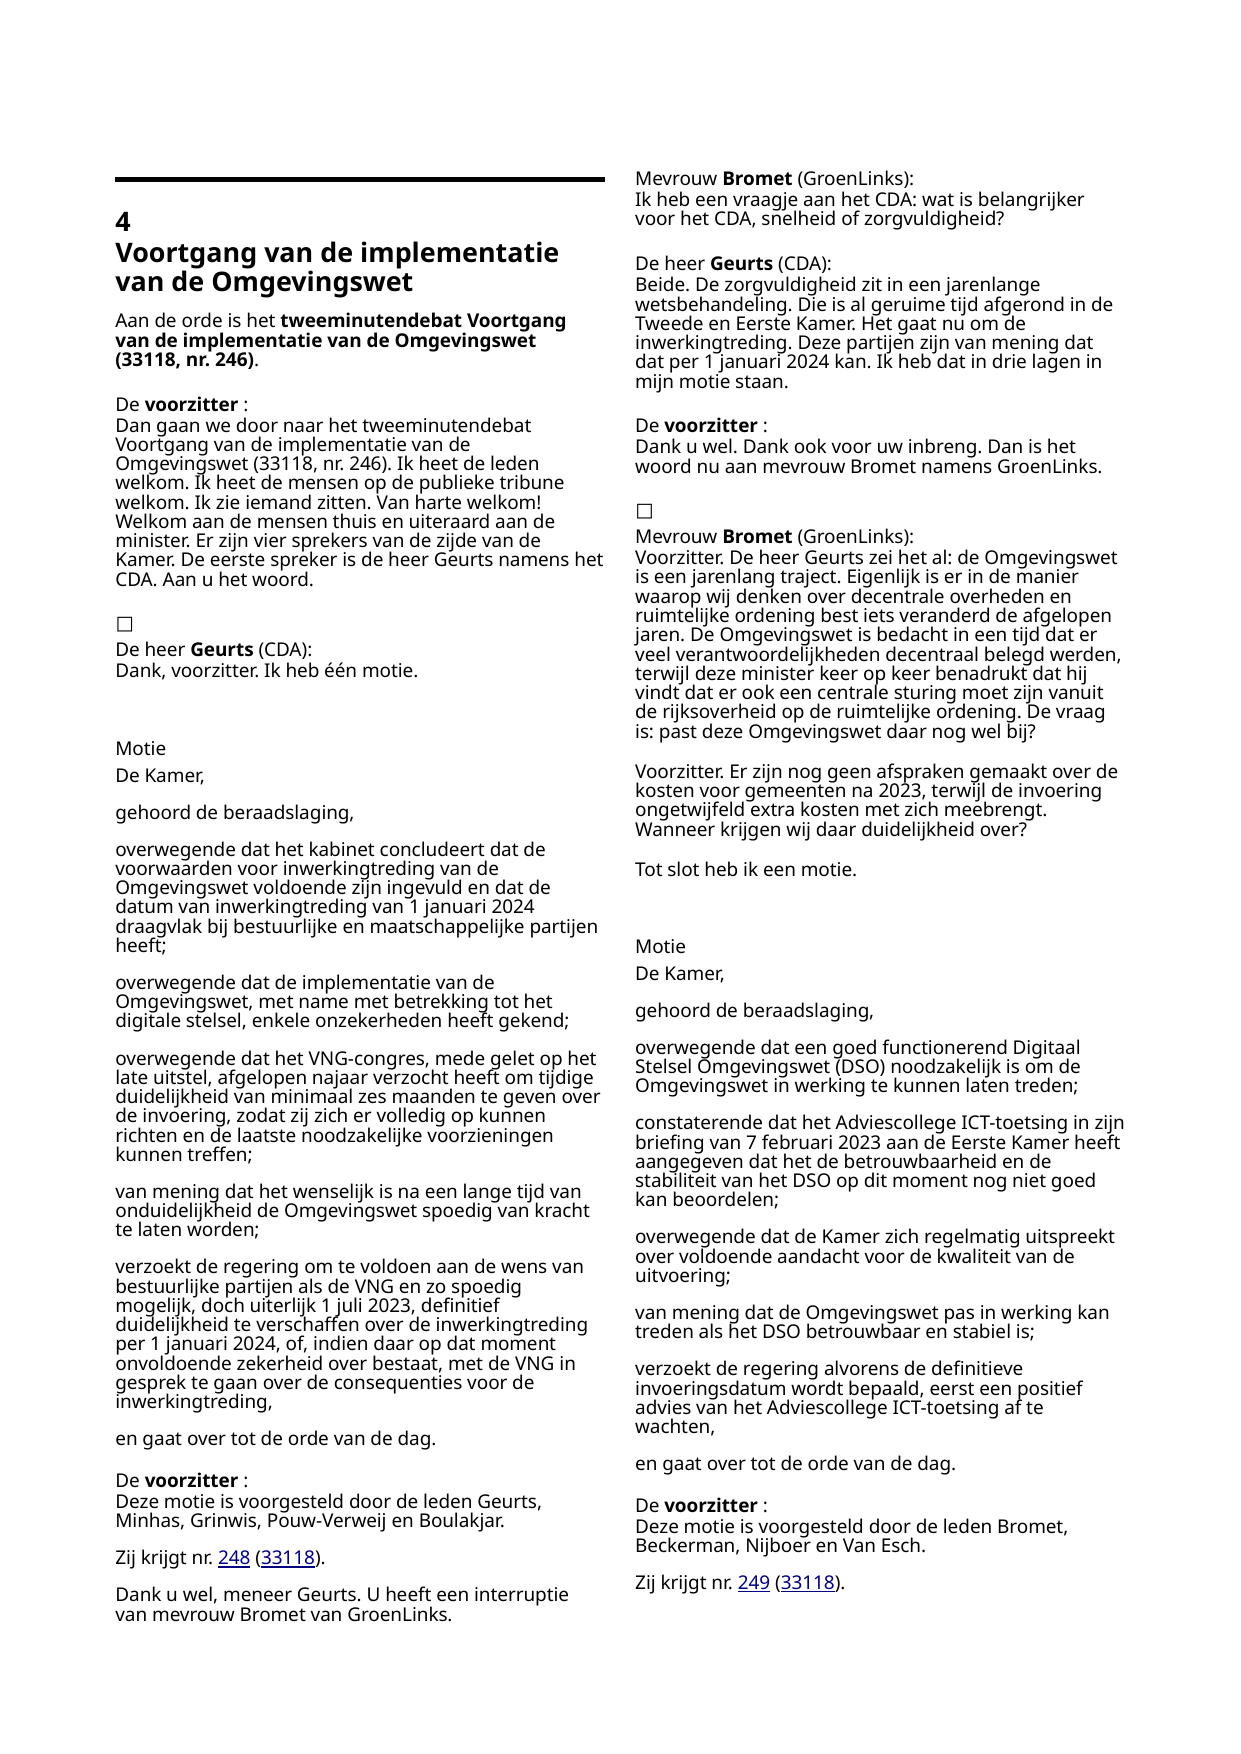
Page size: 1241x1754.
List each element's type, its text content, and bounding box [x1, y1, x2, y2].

text Mevrouw Bromet (GroenLinks): [635, 523, 1125, 549]
text verzoekt de regering alvorens de definitieve invoeringsdatum wordt bepaald, eerst een positief advies van het Adviescollege ICT-toetsing af te wachten, [635, 1360, 1125, 1437]
text Aan de orde is het tweeminutendebat Voortgang van de implementatie van de Omgevingswet (33118, nr. 246). [115, 312, 605, 370]
text De voorzitter : [115, 391, 605, 417]
text en gaat over tot de orde van de dag. [115, 1430, 605, 1449]
text Deze motie is voorgesteld door de leden Bromet, Beckerman, Nijboer en Van Esch. [635, 1518, 1125, 1556]
text overwegende dat een goed functionerend Digitaal Stelsel Omgevingswet (DSO) noodzakelijk is om de Omgevingswet in werking te kunnen laten treden; [635, 1039, 1125, 1097]
text De voorzitter : [635, 1492, 1125, 1518]
text ⬜ [635, 498, 1125, 523]
text Dank u wel. Dank ook voor uw inbreng. Dan is het woord nu aan mevrouw Bromet namens GroenLinks. [635, 438, 1125, 477]
text overwegende dat het VNG-congres, mede gelet op het late uitstel, afgelopen najaar verzocht heeft om tijdige duidelijkheid van minimaal zes maanden te geven over de invoering, zodat zij zich er volledig op kunnen richten en de laatste noodzakelijke voorzieningen kunnen treffen; [115, 1049, 605, 1165]
text ⬜ [115, 611, 605, 637]
text gehoord de beraadslaging, [115, 804, 605, 823]
text Zij krijgt nr. 248 (33118). [115, 1549, 605, 1568]
text De voorzitter : [635, 413, 1125, 438]
text overwegende dat de Kamer zich regelmatig uitspreekt over voldoende aandacht voor de kwaliteit van de uitvoering; [635, 1228, 1125, 1286]
text Beide. De zorgvuldigheid zit in een jarenlange wetsbehandeling. Die is al geruime tijd afgerond in de Tweede en Eerste Kamer. Het gaat nu om de inwerkingtreding. Deze partijen zijn van mening dat dat per 1 januari 2024 kan. Ik heb dat in drie lagen in mijn motie staan. [635, 276, 1125, 392]
text overwegende dat het kabinet concludeert dat de voorwaarden voor inwerkingtreding van de Omgevingswet voldoende zijn ingevuld en dat de datum van inwerkingtreding van 1 januari 2024 draagvlak bij bestuurlijke en maatschappelijke partijen heeft; [115, 841, 605, 956]
text constaterende dat het Adviescollege ICT-toetsing in zijn briefing van 7 februari 2023 aan de Eerste Kamer heeft aangegeven dat het de betrouwbaarheid en de stabiliteit van het DSO op dit moment nog niet goed kan beoordelen; [635, 1114, 1125, 1211]
text Motie [635, 933, 1125, 959]
text Voortgang van de implementatie van de Omgevingswet [115, 239, 605, 312]
text gehoord de beraadslaging, [635, 1002, 1125, 1021]
text en gaat over tot de orde van de dag. [635, 1455, 1125, 1474]
text De heer Geurts (CDA): [115, 637, 605, 662]
text 4 [115, 203, 605, 239]
text Mevrouw Bromet (GroenLinks): [635, 165, 1125, 191]
text Dank u wel, meneer Geurts. U heeft een interruptie van mevrouw Bromet van GroenLinks. [115, 1586, 605, 1625]
text verzoekt de regering om te voldoen aan de wens van bestuurlijke partijen als de VNG en zo spoedig mogelijk, doch uiterlijk 1 juli 2023, definitief duidelijkheid te verschaffen over de inwerkingtreding per 1 januari 2024, of, indien daar op dat moment onvoldoende zekerheid over bestaat, met de VNG in gesprek te gaan over de consequenties voor de inwerkingtreding, [115, 1258, 605, 1412]
text De heer Geurts (CDA): [635, 251, 1125, 276]
text Ik heb een vraagje aan het CDA: wat is belangrijker voor het CDA, snelheid of zorgvuldigheid? [635, 191, 1125, 230]
text Deze motie is voorgesteld door de leden Geurts, Minhas, Grinwis, Pouw-Verweij en Boulakjar. [115, 1493, 605, 1531]
text Zij krijgt nr. 249 (33118). [635, 1574, 1125, 1593]
text De Kamer, [635, 965, 1125, 984]
text Voorzitter. Er zijn nog geen afspraken gemaakt over de kosten voor gemeenten na 2023, terwijl de invoering ongetwijfeld extra kosten met zich meebrengt. Wanneer krijgen wij daar duidelijkheid over? [635, 763, 1125, 840]
text Tot slot heb ik een motie. [635, 861, 1125, 880]
text Dank, voorzitter. Ik heb één motie. [115, 662, 605, 682]
text van mening dat het wenselijk is na een lange tijd van onduidelijkheid de Omgevingswet spoedig van kracht te laten worden; [115, 1183, 605, 1241]
text De voorzitter : [115, 1467, 605, 1493]
text van mening dat de Omgevingswet pas in werking kan treden als het DSO betrouwbaar en stabiel is; [635, 1304, 1125, 1342]
text Dan gaan we door naar het tweeminutendebat Voortgang van de implementatie van de Omgevingswet (33118, nr. 246). Ik heet de leden welkom. Ik heet de mensen op de publieke tribune welkom. Ik zie iemand zitten. Van harte welkom! Welkom aan de mensen thuis en uiteraard aan de minister. Er zijn vier sprekers van de zijde van de Kamer. De eerste spreker is de heer Geurts namens het CDA. Aan u het woord. [115, 417, 605, 590]
text Motie [115, 735, 605, 761]
text Voorzitter. De heer Geurts zei het al: de Omgevingswet is een jarenlang traject. Eigenlijk is er in de manier waarop wij denken over decentrale overheden en ruimtelijke ordening best iets veranderd de afgelopen jaren. De Omgevingswet is bedacht in een tijd dat er veel verantwoordelijkheden decentraal belegd werden, terwijl deze minister keer op keer benadrukt dat hij vindt dat er ook een centrale sturing moet zijn vanuit de rijksoverheid op de ruimtelijke ordening. De vraag is: past deze Omgevingswet daar nog wel bij? [635, 549, 1125, 742]
text De Kamer, [115, 767, 605, 786]
text overwegende dat de implementatie van de Omgevingswet, met name met betrekking tot het digitale stelsel, enkele onzekerheden heeft gekend; [115, 974, 605, 1032]
